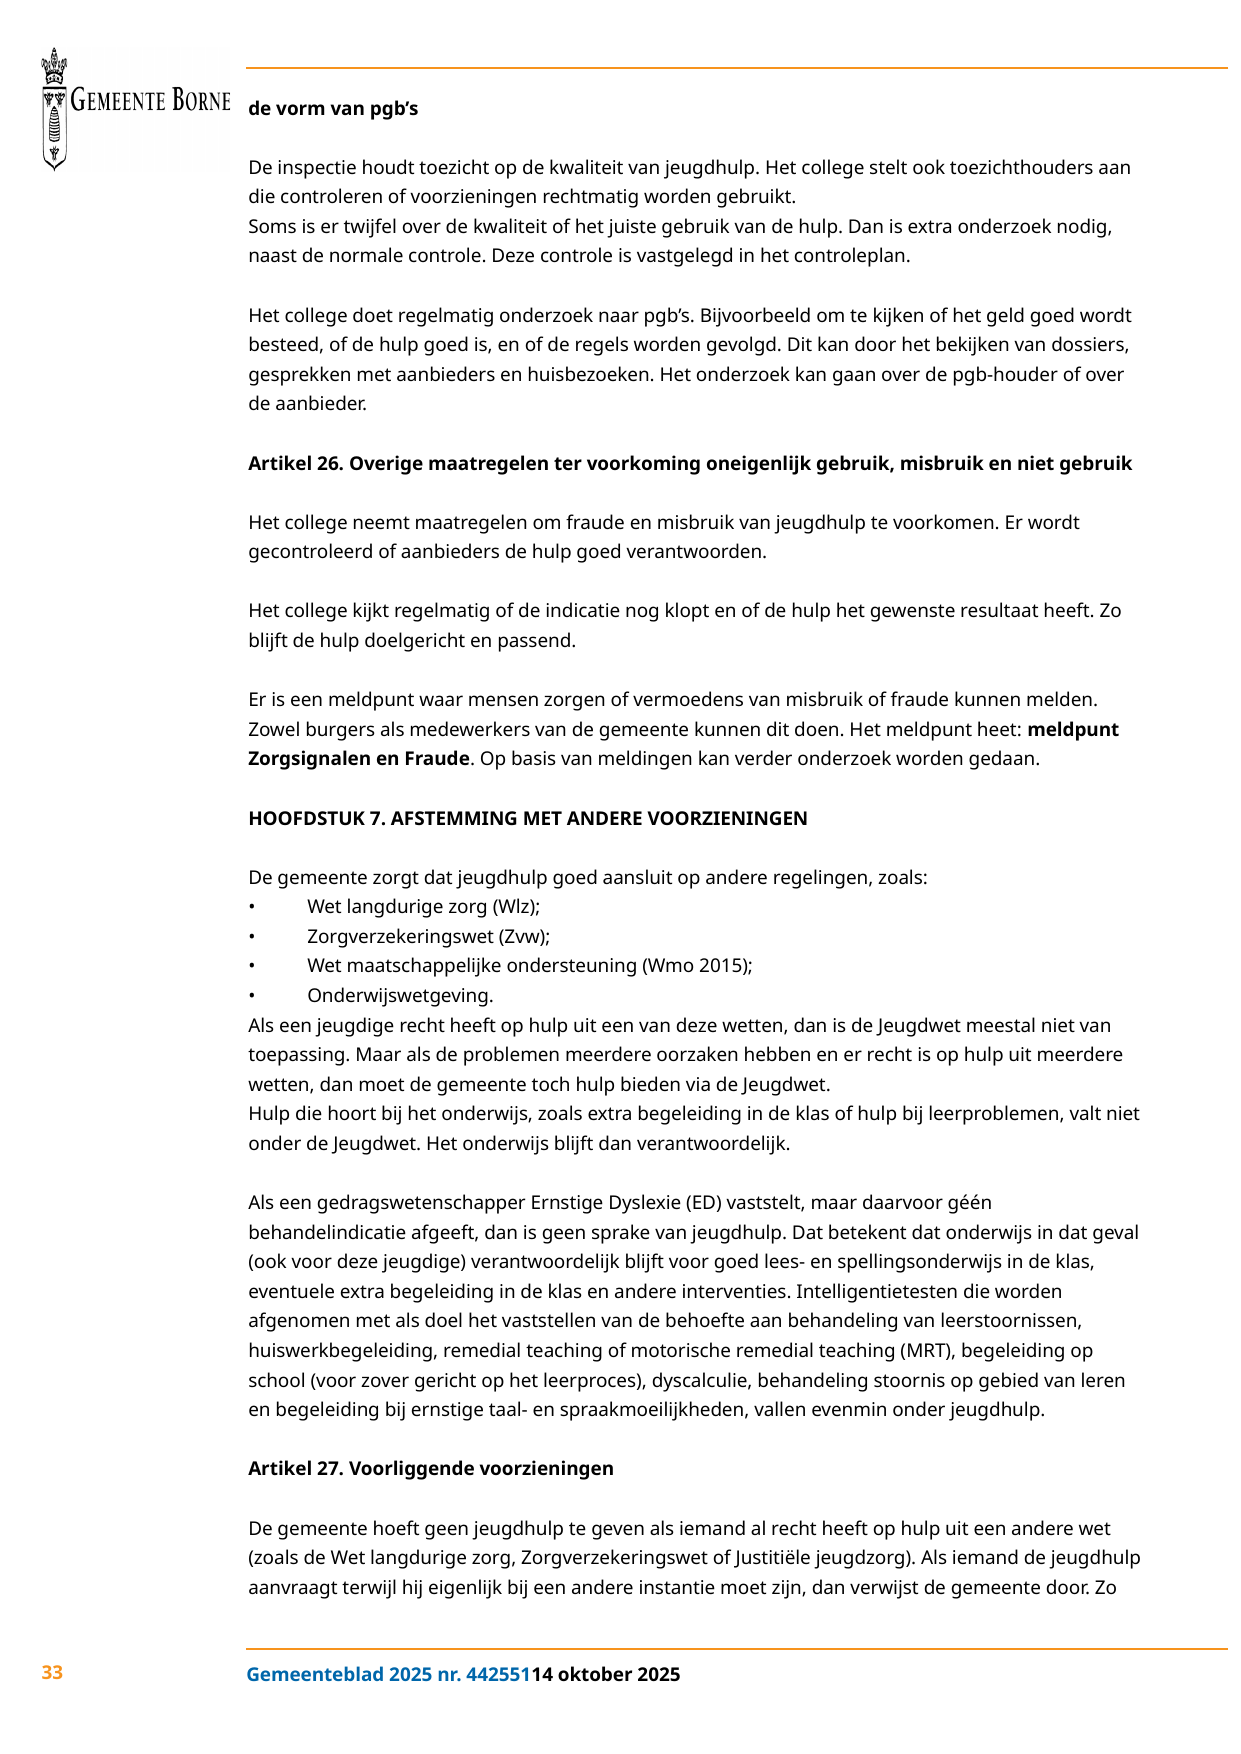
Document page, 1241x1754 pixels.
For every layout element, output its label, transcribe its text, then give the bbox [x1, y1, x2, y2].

text De inspectie houdt toezicht op de kwaliteit van jeugdhulp. Het college stelt ook toezichthouders aan die controleren of voorzieningen rechtmatig worden gebruikt. [248, 154, 1152, 209]
list Wet langdurige zorg (Wlz); [248, 893, 1152, 919]
text De gemeente zorgt dat jeugdhulp goed aansluit op andere regelingen, zoals: [248, 864, 1152, 890]
text Als een gedragswetenschapper Ernstige Dyslexie (ED) vaststelt, maar daarvoor géén behandelindicatie afgeeft, dan is geen sprake van jeugdhulp. Dat betekent dat onderwijs in dat geval (ook voor deze jeugdige) verantwoordelijk blijft voor goed lees- en spellingsonderwijs in de klas, eventuele extra begeleiding in de klas en andere interventies. Intelligentietesten die worden afgenomen met als doel het vaststellen van de behoefte aan behandeling van leerstoornissen, huiswerkbegeleiding, remedial teaching of motorische remedial teaching (MRT), begeleiding op school (voor zover gericht op het leerproces), dyscalculie, behandeling stoornis op gebied van leren en begeleiding bij ernstige taal- en spraakmoeilijkheden, vallen evenmin onder jeugdhulp. [248, 1189, 1152, 1422]
list Wet maatschappelijke ondersteuning (Wmo 2015); [248, 953, 1152, 978]
text Soms is er twijfel over de kwaliteit of het juiste gebruik van de hulp. Dan is extra onderzoek nodig, naast de normale controle. Deze controle is vastgelegd in het controleplan. [248, 213, 1152, 268]
text HOOFDSTUK 7. AFSTEMMING MET ANDERE VOORZIENINGEN [248, 805, 1152, 831]
text Het college neemt maatregelen om fraude en misbruik van jeugdhulp te voorkomen. Er wordt gecontroleerd of aanbieders de hulp goed verantwoorden. [248, 509, 1152, 564]
text Het college kijkt regelmatig of de indicatie nog klopt en of de hulp het gewenste resultaat heeft. Zo blijft de hulp doelgericht en passend. [248, 598, 1152, 653]
text Er is een meldpunt waar mensen zorgen of vermoedens van misbruik of fraude kunnen melden. Zowel burgers als medewerkers van de gemeente kunnen dit doen. Het meldpunt heet: meldpunt Zorgsignalen en Fraude. Op basis van meldingen kan verder onderzoek worden gedaan. [248, 686, 1152, 771]
text Als een jeugdige recht heeft op hulp uit een van deze wetten, dan is de Jeugdwet meestal niet van toepassing. Maar als de problemen meerdere oorzaken hebben en er recht is op hulp uit meerdere wetten, dan moet de gemeente toch hulp bieden via de Jeugdwet. [248, 1012, 1152, 1097]
text De gemeente hoeft geen jeugdhulp te geven als iemand al recht heeft op hulp uit een andere wet (zoals de Wet langdurige zorg, Zorgverzekeringswet of Justitiële jeugdzorg). Als iemand de jeugdhulp aanvraagt terwijl hij eigenlijk bij een andere instantie moet zijn, dan verwijst de gemeente door. Zo [248, 1515, 1152, 1600]
picture [41, 47, 231, 172]
text Artikel 26. Overige maatregelen ter voorkoming oneigenlijk gebruik, misbruik en niet gebruik [248, 450, 1152, 476]
text Artikel 27. Voorliggende voorzieningen [248, 1456, 1152, 1481]
text Hulp die hoort bij het onderwijs, zoals extra begeleiding in de klas of hulp bij leerproblemen, valt niet onder de Jeugdwet. Het onderwijs blijft dan verantwoordelijk. [248, 1101, 1152, 1156]
text Het college doet regelmatig onderzoek naar pgb’s. Bijvoorbeeld om te kijken of het geld goed wordt besteed, of de hulp goed is, en of de regels worden gevolgd. Dit kan door het bekijken van dossiers, gesprekken met aanbieders en huisbezoeken. Het onderzoek kan gaan over de pgb-houder of over de aanbieder. [248, 302, 1152, 416]
list Zorgverzekeringswet (Zvw); [248, 923, 1152, 949]
list Onderwijswetgeving. [248, 982, 1152, 1008]
text de vorm van pgb’s [248, 95, 1152, 121]
